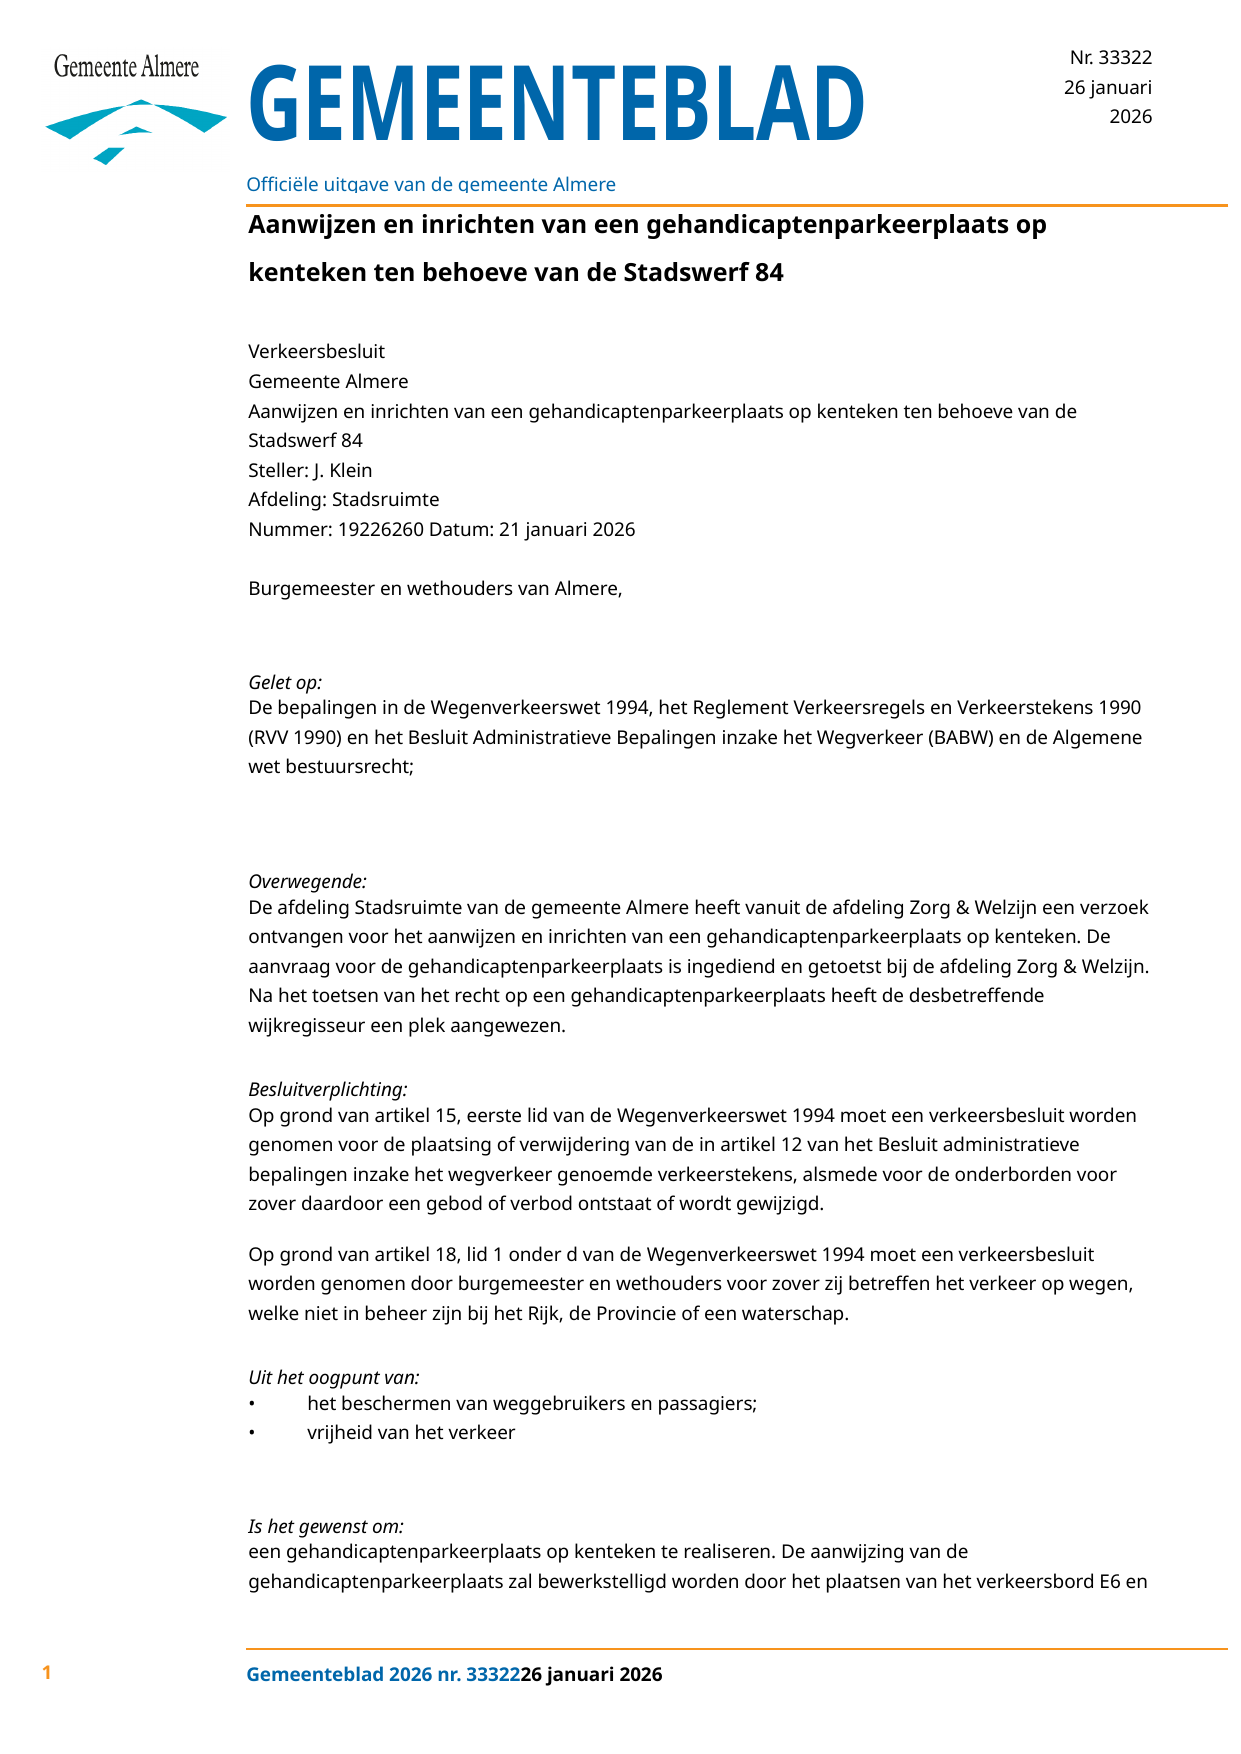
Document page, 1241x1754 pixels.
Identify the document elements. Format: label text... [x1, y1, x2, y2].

text Uit het oogpunt van: [248, 1364, 1152, 1390]
text Is het gewenst om: [248, 1513, 1152, 1539]
list vrijheid van het verkeer [248, 1419, 1152, 1445]
text Overwegende: [248, 868, 1152, 894]
picture [41, 47, 231, 172]
text De bepalingen in de Wegenverkeerswet 1994, het Reglement Verkeersregels en Verkeerstekens 1990 (RVV 1990) en het Besluit Administratieve Bepalingen inzake het Wegverkeer (BABW) en de Algemene wet bestuursrecht; [248, 694, 1152, 779]
text Besluitverplichting: [248, 1076, 1152, 1102]
text Nummer: 19226260 Datum: 21 januari 2026 [248, 516, 1152, 542]
text Op grond van artikel 18, lid 1 onder d van de Wegenverkeerswet 1994 moet een verkeersbesluit worden genomen door burgemeester en wethouders voor zover zij betreffen het verkeer op wegen, welke niet in beheer zijn bij het Rijk, de Provincie of een waterschap. [248, 1241, 1152, 1326]
text Aanwijzen en inrichten van een gehandicaptenparkeerplaats op kenteken ten behoeve van de Stadswerf 84 [248, 398, 1152, 453]
text Afdeling: Stadsruimte [248, 487, 1152, 512]
text Op grond van artikel 15, eerste lid van de Wegenverkeerswet 1994 moet een verkeersbesluit worden genomen voor de plaatsing of verwijdering van de in artikel 12 van het Besluit administratieve bepalingen inzake het wegverkeer genoemde verkeerstekens, alsmede voor de onderborden voor zover daardoor een gebod of verbod ontstaat of wordt gewijzigd. [248, 1102, 1152, 1216]
text Burgemeester en wethouders van Almere, [248, 575, 1152, 601]
text een gehandicaptenparkeerplaats op kenteken te realiseren. De aanwijzing van de gehandicaptenparkeerplaats zal bewerkstelligd worden door het plaatsen van het verkeersbord E6 en [248, 1539, 1152, 1594]
text Gemeente Almere [248, 368, 1152, 394]
text Verkeersbesluit [248, 339, 1152, 364]
list het beschermen van weggebruikers en passagiers; [248, 1390, 1152, 1416]
text Steller: J. Klein [248, 457, 1152, 483]
text De afdeling Stadsruimte van de gemeente Almere heeft vanuit de afdeling Zorg & Welzijn een verzoek ontvangen voor het aanwijzen en inrichten van een gehandicaptenparkeerplaats op kenteken. De aanvraag voor de gehandicaptenparkeerplaats is ingediend en getoetst bij de afdeling Zorg & Welzijn. Na het toetsen van het recht op een gehandicaptenparkeerplaats heeft de desbetreffende wijkregisseur een plek aangewezen. [248, 894, 1152, 1038]
text Aanwijzen en inrichten van een gehandicaptenparkeerplaats op kenteken ten behoeve van de Stadswerf 84 [248, 207, 1152, 288]
text Gelet op: [248, 669, 1152, 694]
